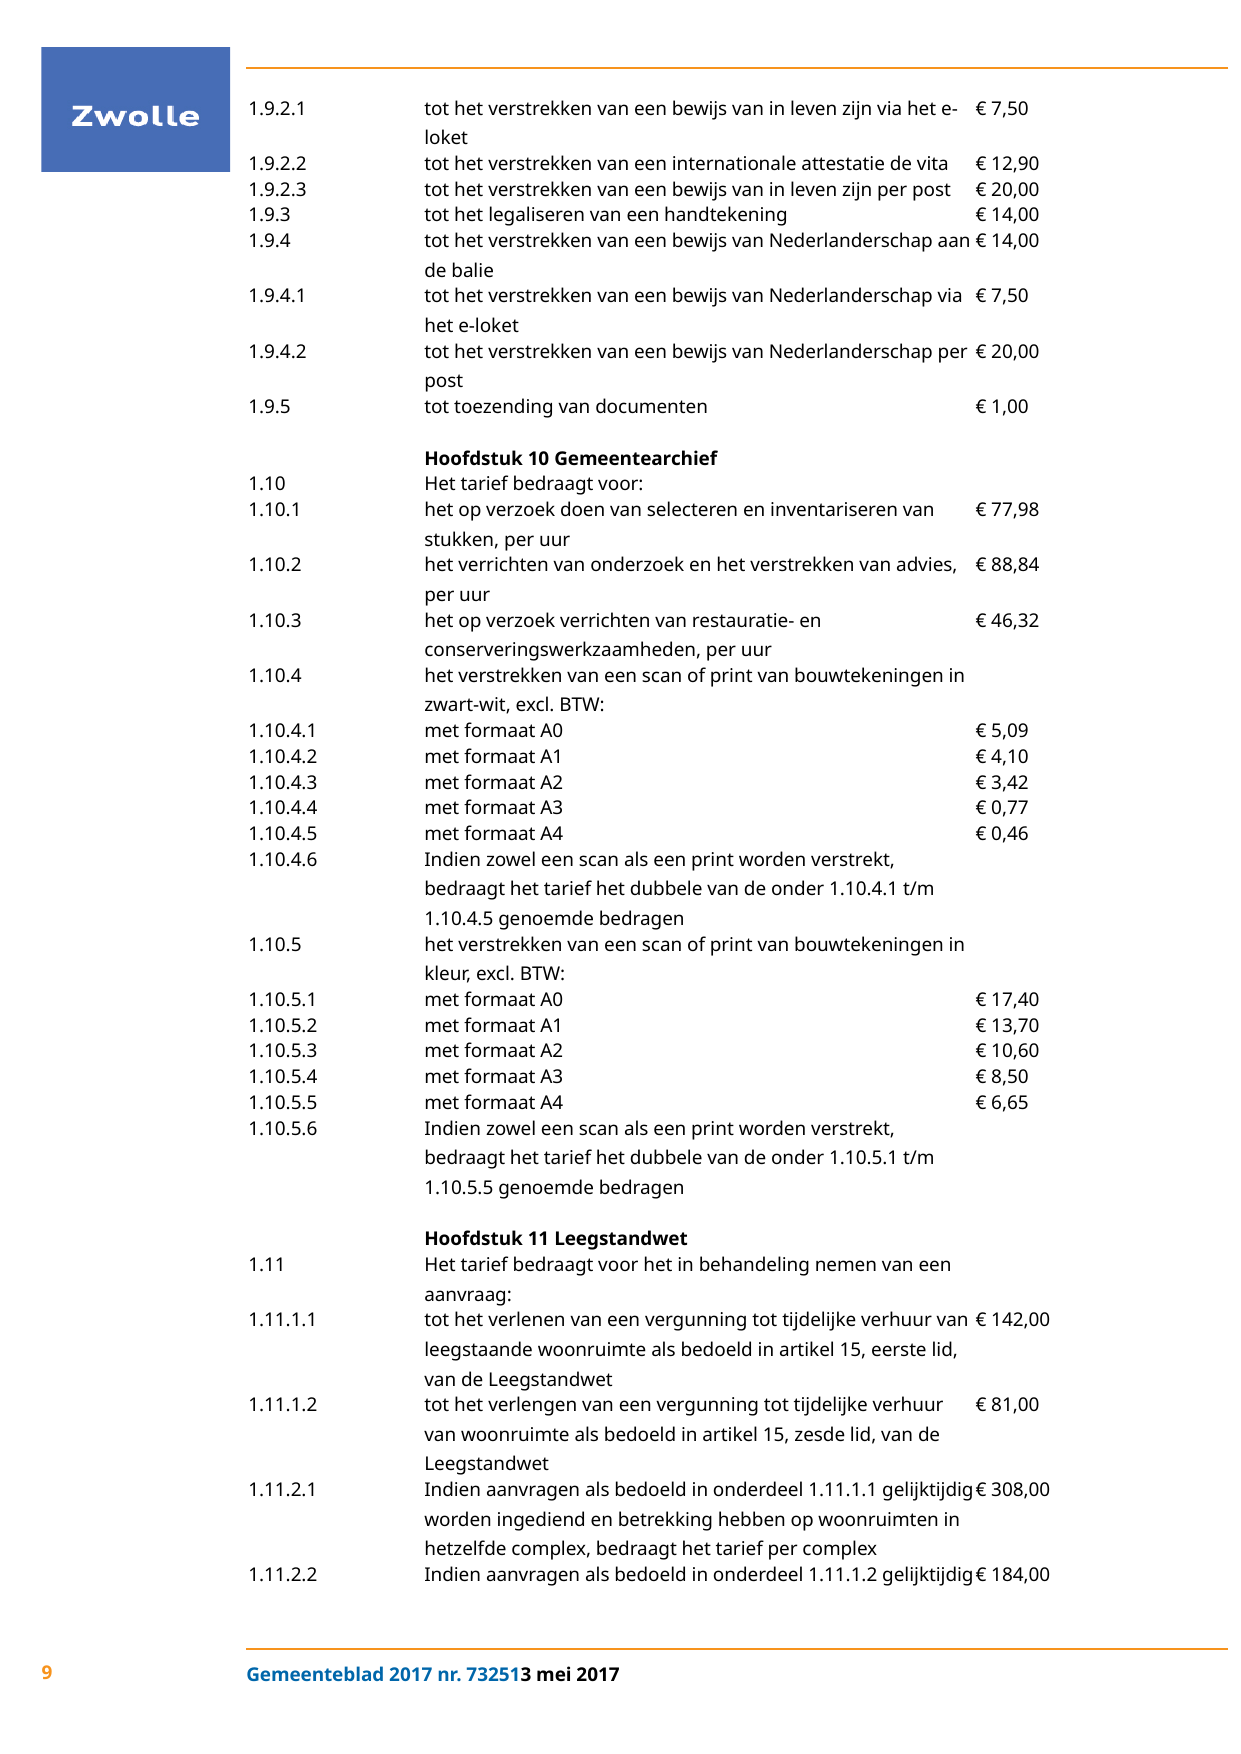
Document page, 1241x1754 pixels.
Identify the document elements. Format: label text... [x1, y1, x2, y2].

table_cell € 3,42 [975, 769, 1152, 794]
table_cell € 14,00 [975, 202, 1152, 227]
table_cell tot het verstrekken van een bewijs van in leven zijn via het e-loket [424, 95, 975, 150]
table_cell Indien zowel een scan als een print worden verstrekt, bedraagt het tarief het dubbele van de onder 1.10.4.1 t/m 1.10.4.5 genoemde bedragen [424, 846, 975, 931]
table_cell [975, 931, 1152, 986]
table_cell met formaat A2 [424, 1038, 975, 1063]
table_cell € 12,90 [975, 150, 1152, 176]
table_cell € 308,00 [975, 1476, 1152, 1561]
table_cell [248, 419, 424, 445]
table_cell 1.10.4.4 [248, 795, 424, 820]
table_cell 1.10.5.2 [248, 1012, 424, 1038]
table_cell met formaat A0 [424, 986, 975, 1012]
table_cell [975, 419, 1152, 445]
table_cell € 81,00 [975, 1391, 1152, 1476]
table_cell het op verzoek verrichten van restauratie- en conserveringswerkzaamheden, per uur [424, 607, 975, 662]
table_cell 1.10.5.3 [248, 1038, 424, 1063]
table_cell 1.10.4.2 [248, 743, 424, 769]
table_cell € 6,65 [975, 1089, 1152, 1115]
table_cell [975, 1226, 1152, 1251]
table_cell tot het verstrekken van een bewijs van Nederlanderschap per post [424, 338, 975, 393]
table_cell tot het verlenen van een vergunning tot tijdelijke verhuur van leegstaande woonruimte als bedoeld in artikel 15, eerste lid, van de Leegstandwet [424, 1307, 975, 1391]
table_cell € 17,40 [975, 986, 1152, 1012]
table_cell 1.10.5.6 [248, 1115, 424, 1200]
table_cell met formaat A4 [424, 820, 975, 846]
table_cell Indien aanvragen als bedoeld in onderdeel 1.11.1.2 gelijktijdig [424, 1561, 975, 1587]
table_cell 1.10.5 [248, 931, 424, 986]
picture [41, 47, 231, 172]
table_cell 1.11.2.1 [248, 1476, 424, 1561]
table_cell € 184,00 [975, 1561, 1152, 1587]
table_cell Indien zowel een scan als een print worden verstrekt, bedraagt het tarief het dubbele van de onder 1.10.5.1 t/m 1.10.5.5 genoemde bedragen [424, 1115, 975, 1200]
table_cell tot het verstrekken van een internationale attestatie de vita [424, 150, 975, 176]
table_cell [424, 1200, 975, 1226]
table_cell tot het verlengen van een vergunning tot tijdelijke verhuur van woonruimte als bedoeld in artikel 15, zesde lid, van de Leegstandwet [424, 1391, 975, 1476]
table_cell 1.9.2.2 [248, 150, 424, 176]
table_cell Hoofdstuk 11 Leegstandwet [424, 1226, 975, 1251]
table_cell € 4,10 [975, 743, 1152, 769]
table_cell € 0,77 [975, 795, 1152, 820]
table_cell met formaat A0 [424, 718, 975, 743]
table_cell met formaat A3 [424, 795, 975, 820]
table_cell € 8,50 [975, 1064, 1152, 1089]
table_cell met formaat A2 [424, 769, 975, 794]
table_cell € 20,00 [975, 338, 1152, 393]
table_cell 1.9.5 [248, 393, 424, 419]
table_cell € 13,70 [975, 1012, 1152, 1038]
table_cell met formaat A3 [424, 1064, 975, 1089]
table_cell [424, 419, 975, 445]
table_cell [975, 1200, 1152, 1226]
table_cell 1.10.5.4 [248, 1064, 424, 1089]
table_cell [975, 846, 1152, 931]
table_cell 1.10.5.5 [248, 1089, 424, 1115]
table_cell tot het legaliseren van een handtekening [424, 202, 975, 227]
table_cell [975, 1251, 1152, 1307]
table_cell € 77,98 [975, 496, 1152, 551]
table_cell 1.11.2.2 [248, 1561, 424, 1587]
table_cell € 10,60 [975, 1038, 1152, 1063]
table_cell met formaat A1 [424, 1012, 975, 1038]
table_cell 1.11.1.1 [248, 1307, 424, 1391]
table_cell € 46,32 [975, 607, 1152, 662]
table_cell € 7,50 [975, 95, 1152, 150]
table_cell 1.11.1.2 [248, 1391, 424, 1476]
table_cell 1.9.2.3 [248, 176, 424, 202]
table_cell 1.9.4.1 [248, 283, 424, 338]
table_cell 1.9.3 [248, 202, 424, 227]
table_cell [975, 662, 1152, 717]
table_cell € 14,00 [975, 227, 1152, 283]
table_cell 1.10.2 [248, 551, 424, 607]
table_cell Hoofdstuk 10 Gemeentearchief [424, 445, 975, 470]
table_cell € 7,50 [975, 283, 1152, 338]
table_cell 1.9.2.1 [248, 95, 424, 150]
table_cell 1.10 [248, 470, 424, 496]
table_cell 1.10.4.6 [248, 846, 424, 931]
table_cell € 20,00 [975, 176, 1152, 202]
table_cell € 88,84 [975, 551, 1152, 607]
table_cell tot het verstrekken van een bewijs van Nederlanderschap aan de balie [424, 227, 975, 283]
table_cell tot het verstrekken van een bewijs van in leven zijn per post [424, 176, 975, 202]
table_cell 1.10.4.3 [248, 769, 424, 794]
table_cell 1.10.4.1 [248, 718, 424, 743]
table_cell met formaat A4 [424, 1089, 975, 1115]
table_cell het op verzoek doen van selecteren en inventariseren van stukken, per uur [424, 496, 975, 551]
table_cell € 0,46 [975, 820, 1152, 846]
table_cell [248, 1200, 424, 1226]
table_cell 1.9.4.2 [248, 338, 424, 393]
table_cell 1.10.4 [248, 662, 424, 717]
table_cell [975, 470, 1152, 496]
table_cell [248, 445, 424, 470]
table_cell 1.10.3 [248, 607, 424, 662]
table_cell 1.9.4 [248, 227, 424, 283]
table_cell € 1,00 [975, 393, 1152, 419]
table_cell het verstrekken van een scan of print van bouwtekeningen in zwart-wit, excl. BTW: [424, 662, 975, 717]
table_cell het verrichten van onderzoek en het verstrekken van advies, per uur [424, 551, 975, 607]
table_cell met formaat A1 [424, 743, 975, 769]
table_cell 1.10.5.1 [248, 986, 424, 1012]
table_cell 1.10.1 [248, 496, 424, 551]
table_cell € 142,00 [975, 1307, 1152, 1391]
table_cell € 5,09 [975, 718, 1152, 743]
table_cell [975, 1115, 1152, 1200]
table_cell [975, 445, 1152, 470]
table_cell Het tarief bedraagt voor het in behandeling nemen van een aanvraag: [424, 1251, 975, 1307]
table_cell tot toezending van documenten [424, 393, 975, 419]
table_cell 1.10.4.5 [248, 820, 424, 846]
table_cell Indien aanvragen als bedoeld in onderdeel 1.11.1.1 gelijktijdig worden ingediend en betrekking hebben op woonruimten in hetzelfde complex, bedraagt het tarief per complex [424, 1476, 975, 1561]
table_cell het verstrekken van een scan of print van bouwtekeningen in kleur, excl. BTW: [424, 931, 975, 986]
table_cell Het tarief bedraagt voor: [424, 470, 975, 496]
table_cell 1.11 [248, 1251, 424, 1307]
table_cell tot het verstrekken van een bewijs van Nederlanderschap via het e-loket [424, 283, 975, 338]
table_cell [248, 1226, 424, 1251]
